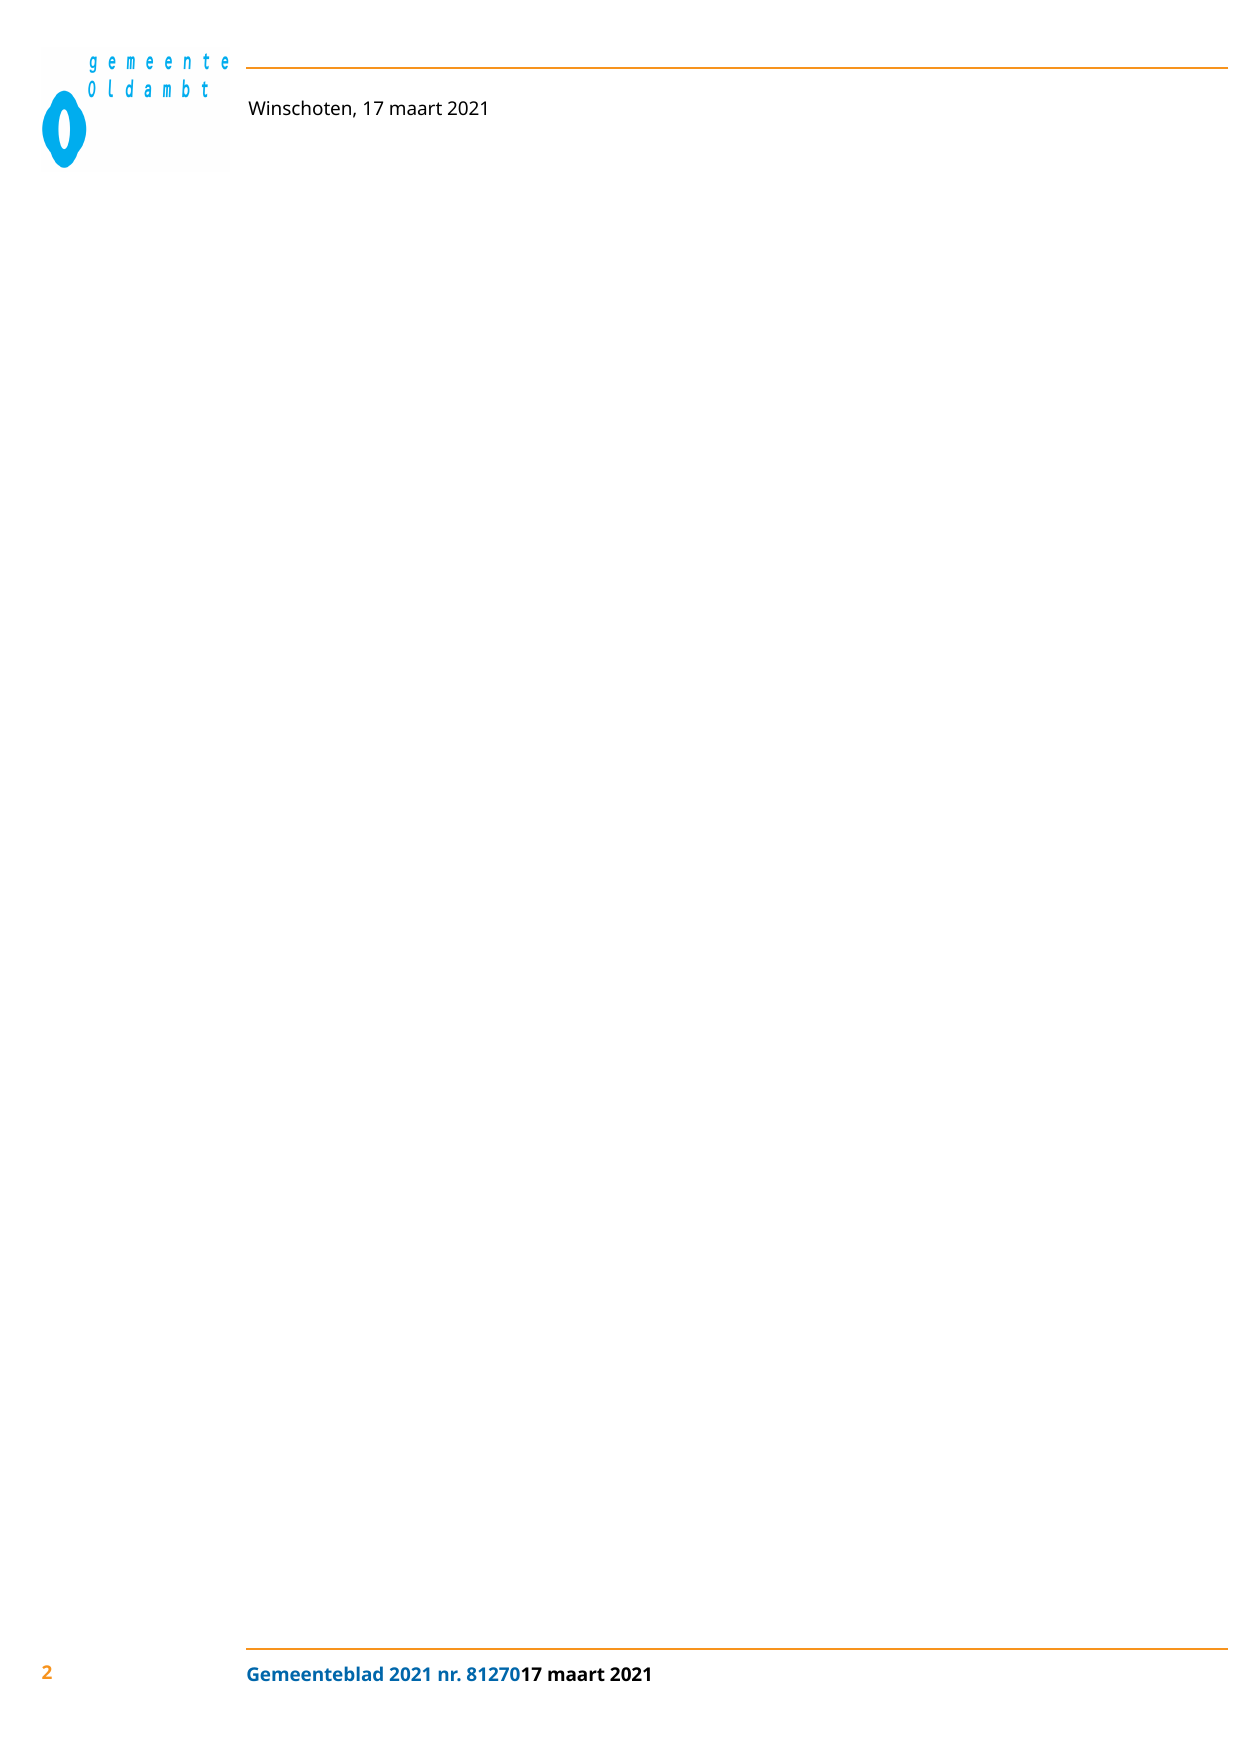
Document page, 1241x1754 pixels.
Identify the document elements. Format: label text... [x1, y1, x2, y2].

picture [41, 47, 231, 172]
text Winschoten, 17 maart 2021 [248, 95, 1152, 121]
